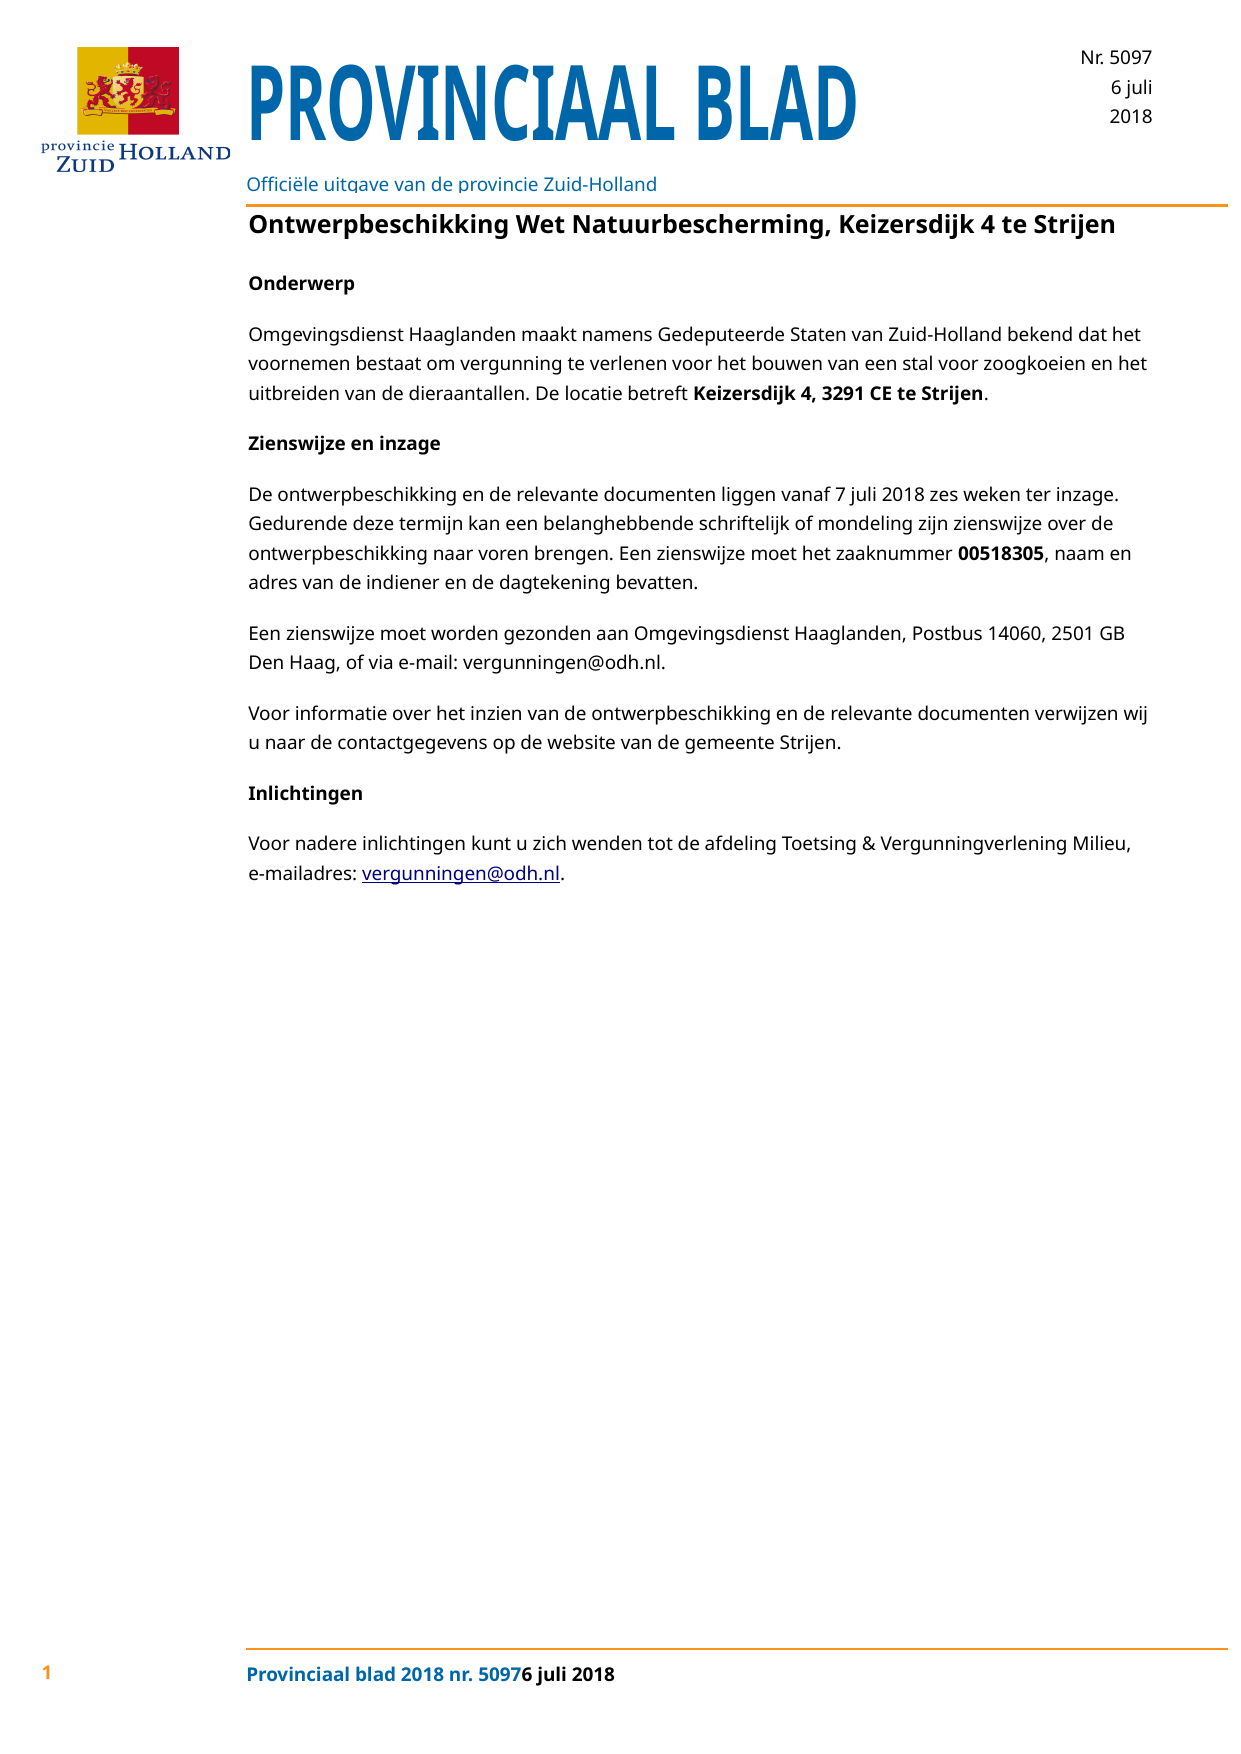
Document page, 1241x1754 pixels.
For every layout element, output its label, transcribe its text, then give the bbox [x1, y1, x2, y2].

text Voor nadere inlichtingen kunt u zich wenden tot de afdeling Toetsing & Vergunningverlening Milieu, e-mailadres: vergunningen@odh.nl. [248, 830, 1152, 886]
text Omgevingsdienst Haaglanden maakt namens Gedeputeerde Staten van Zuid-Holland bekend dat het voornemen bestaat om vergunning te verlenen voor het bouwen van een stal voor zoogkoeien en het uitbreiden van de dieraantallen. De locatie betreft Keizersdijk 4, 3291 CE te Strijen. [248, 321, 1152, 406]
text Ontwerpbeschikking Wet Natuurbescherming, Keizersdijk 4 te Strijen [248, 207, 1152, 241]
text Zienswijze en inzage [248, 430, 1152, 456]
text Voor informatie over het inzien van de ontwerpbeschikking en de relevante documenten verwijzen wij u naar de contactgegevens op de website van de gemeente Strijen. [248, 700, 1152, 755]
text Onderwerp [248, 270, 1152, 296]
picture [41, 47, 231, 172]
text Een zienswijze moet worden gezonden aan Omgevingsdienst Haaglanden, Postbus 14060, 2501 GB Den Haag, of via e-mail: vergunningen@odh.nl. [248, 620, 1152, 675]
text Inlichtingen [248, 780, 1152, 806]
text De ontwerpbeschikking en de relevante documenten liggen vanaf 7 juli 2018 zes weken ter inzage. Gedurende deze termijn kan een belanghebbende schriftelijk of mondeling zijn zienswijze over de ontwerpbeschikking naar voren brengen. Een zienswijze moet het zaaknummer 00518305, naam en adres van de indiener en de dagtekening bevatten. [248, 481, 1152, 595]
